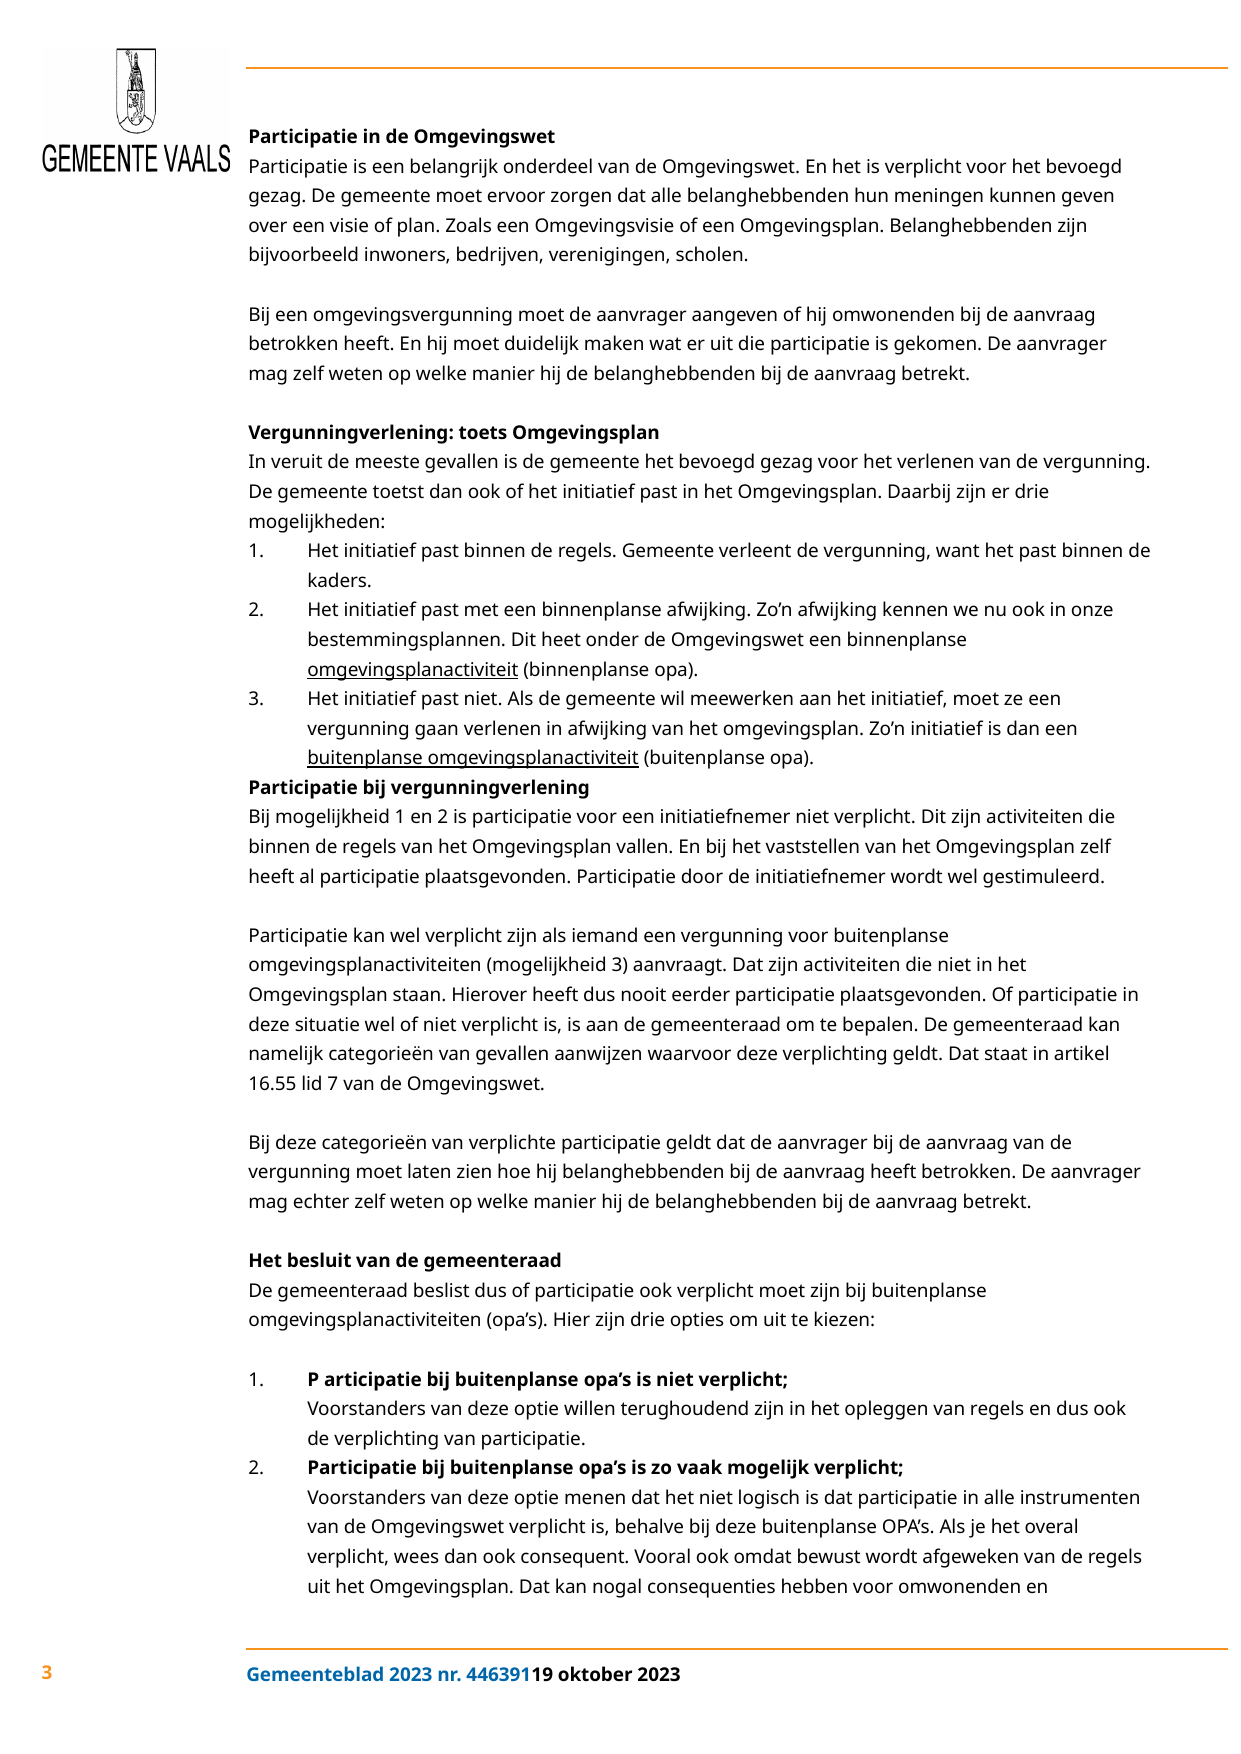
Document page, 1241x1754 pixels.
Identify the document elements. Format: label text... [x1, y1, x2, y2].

list Het initiatief past binnen de regels. Gemeente verleent de vergunning, want het past binnen de kaders. [248, 537, 1152, 593]
list Het initiatief past met een binnenplanse afwijking. Zo’n afwijking kennen we nu ook in onze bestemmingsplannen. Dit heet onder de Omgevingswet een binnenplanse omgevingsplanactiviteit (binnenplanse opa). [248, 597, 1152, 681]
text Participatie kan wel verplicht zijn als iemand een vergunning voor buitenplanse omgevingsplanactiviteiten (mogelijkheid 3) aanvraagt. Dat zijn activiteiten die niet in het Omgevingsplan staan. Hierover heeft dus nooit eerder participatie plaatsgevonden. Of participatie in deze situatie wel of niet verplicht is, is aan de gemeenteraad om te bepalen. De gemeenteraad kan namelijk categorieën van gevallen aanwijzen waarvoor deze verplichting geldt. Dat staat in artikel 16.55 lid 7 van de Omgevingswet. [248, 922, 1152, 1096]
text In veruit de meeste gevallen is de gemeente het bevoegd gezag voor het verlenen van de vergunning. De gemeente toetst dan ook of het initiatief past in het Omgevingsplan. Daarbij zijn er drie mogelijkheden: [248, 449, 1152, 533]
text Participatie in de Omgevingswet [248, 123, 1152, 149]
list P articipatie bij buitenplanse opa’s is niet verplicht; [248, 1366, 1152, 1391]
text Bij mogelijkheid 1 en 2 is participatie voor een initiatiefnemer niet verplicht. Dit zijn activiteiten die binnen de regels van het Omgevingsplan vallen. En bij het vaststellen van het Omgevingsplan zelf heeft al participatie plaatsgevonden. Participatie door de initiatiefnemer wordt wel gestimuleerd. [248, 804, 1152, 888]
list Voorstanders van deze optie menen dat het niet logisch is dat participatie in alle instrumenten van de Omgevingswet verplicht is, behalve bij deze buitenplanse OPA’s. Als je het overal verplicht, wees dan ook consequent. Vooral ook omdat bewust wordt afgeweken van de regels uit het Omgevingsplan. Dat kan nogal consequenties hebben voor omwonenden en [248, 1484, 1152, 1598]
list Het initiatief past niet. Als de gemeente wil meewerken aan het initiatief, moet ze een vergunning gaan verlenen in afwijking van het omgevingsplan. Zo’n initiatief is dan een buitenplanse omgevingsplanactiviteit (buitenplanse opa). [248, 685, 1152, 770]
text De gemeenteraad beslist dus of participatie ook verplicht moet zijn bij buitenplanse omgevingsplanactiviteiten (opa’s). Hier zijn drie opties om uit te kiezen: [248, 1277, 1152, 1332]
text Participatie is een belangrijk onderdeel van de Omgevingswet. En het is verplicht voor het bevoegd gezag. De gemeente moet ervoor zorgen dat alle belanghebbenden hun meningen kunnen geven over een visie of plan. Zoals een Omgevingsvisie of een Omgevingsplan. Belanghebbenden zijn bijvoorbeeld inwoners, bedrijven, verenigingen, scholen. [248, 153, 1152, 267]
picture [41, 47, 231, 172]
list Voorstanders van deze optie willen terughoudend zijn in het opleggen van regels en dus ook de verplichting van participatie. [248, 1395, 1152, 1451]
text Bij een omgevingsvergunning moet de aanvrager aangeven of hij omwonenden bij de aanvraag betrokken heeft. En hij moet duidelijk maken wat er uit die participatie is gekomen. De aanvrager mag zelf weten op welke manier hij de belanghebbenden bij de aanvraag betrekt. [248, 301, 1152, 386]
text Participatie bij vergunningverlening [248, 774, 1152, 800]
text Het besluit van de gemeenteraad [248, 1247, 1152, 1273]
text Vergunningverlening: toets Omgevingsplan [248, 419, 1152, 445]
text Bij deze categorieën van verplichte participatie geldt dat de aanvrager bij de aanvraag van de vergunning moet laten zien hoe hij belanghebbenden bij de aanvraag heeft betrokken. De aanvrager mag echter zelf weten op welke manier hij de belanghebbenden bij de aanvraag betrekt. [248, 1129, 1152, 1214]
list Participatie bij buitenplanse opa’s is zo vaak mogelijk verplicht; [248, 1454, 1152, 1480]
